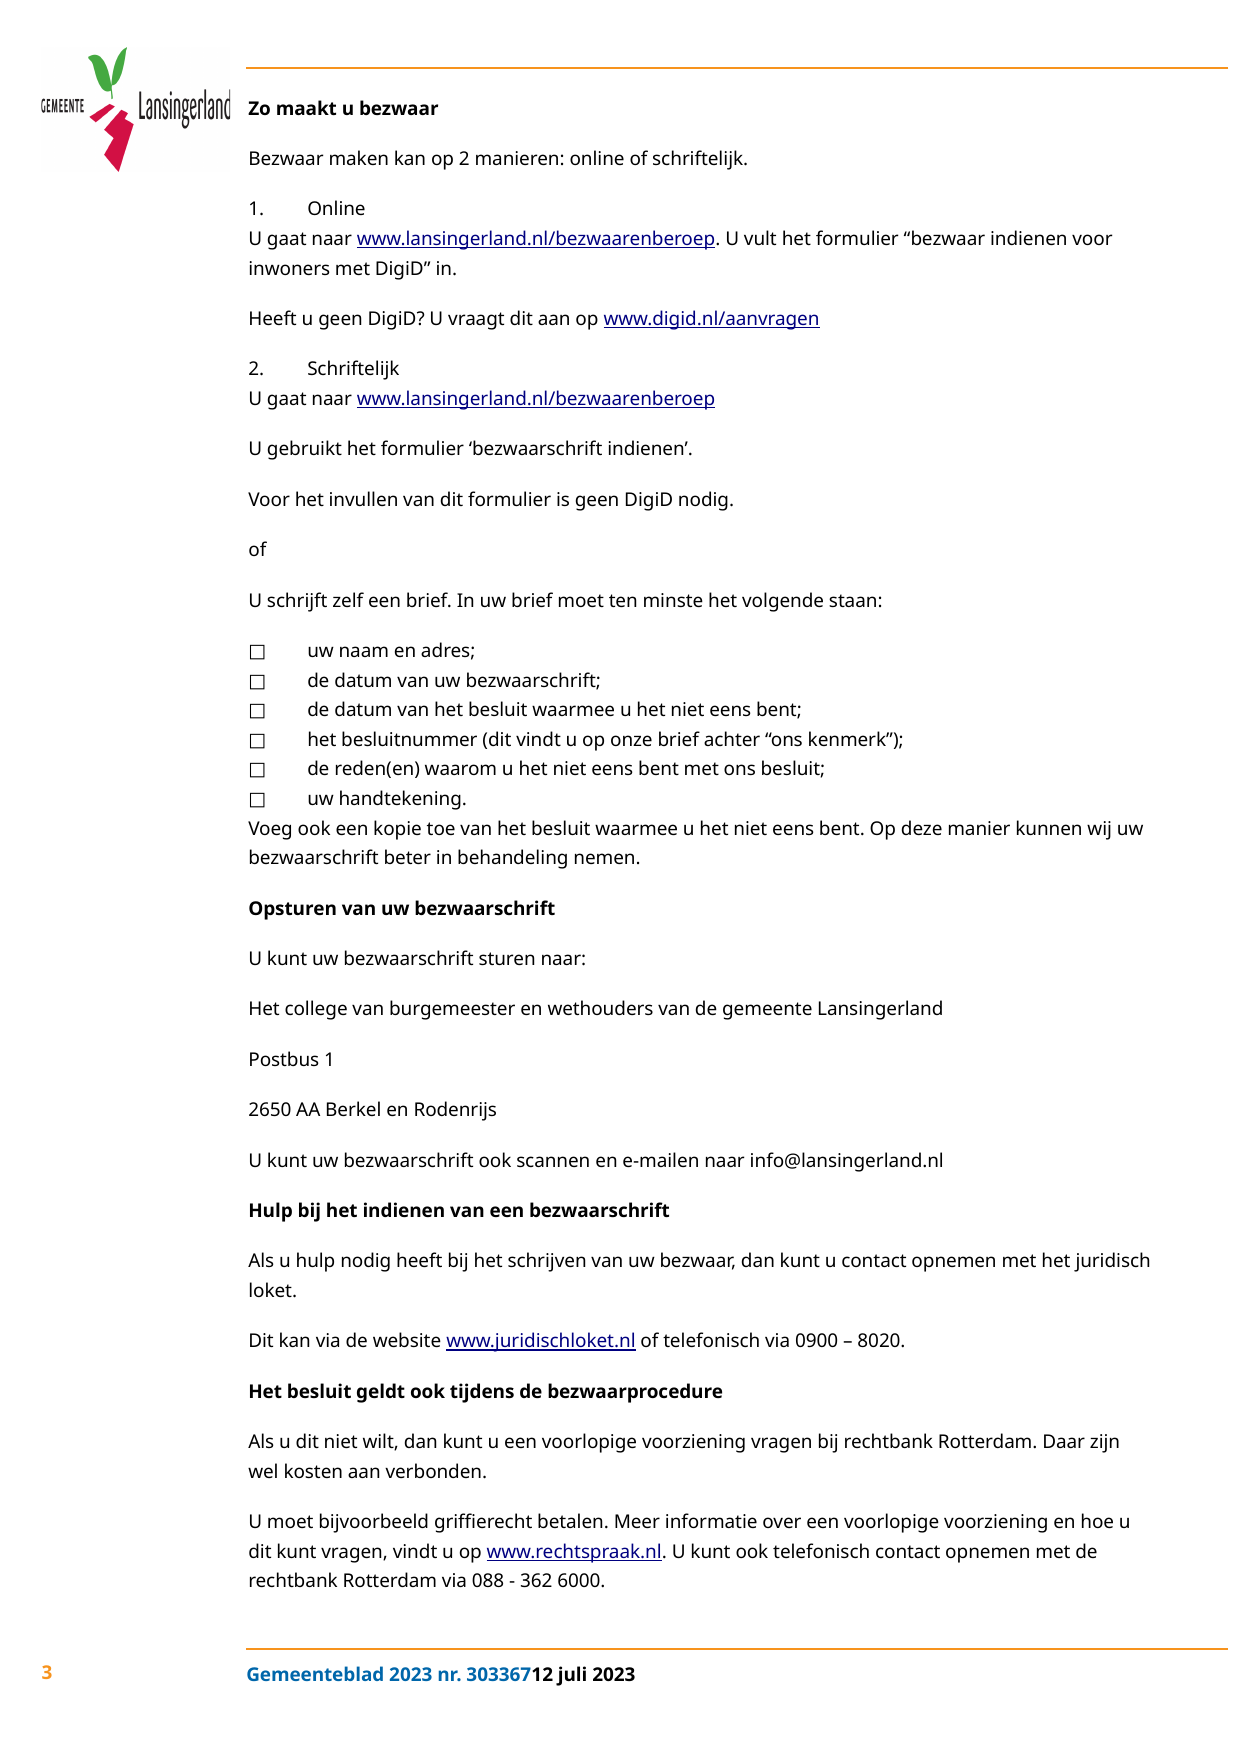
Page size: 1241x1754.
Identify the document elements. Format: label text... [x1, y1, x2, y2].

text U gaat naar www.lansingerland.nl/bezwaarenberoep [248, 385, 1152, 411]
text Voor het invullen van dit formulier is geen DigiD nodig. [248, 486, 1152, 512]
text Heeft u geen DigiD? U vraagt dit aan op www.digid.nl/aanvragen [248, 305, 1152, 331]
text U kunt uw bezwaarschrift sturen naar: [248, 945, 1152, 971]
text Als u dit niet wilt, dan kunt u een voorlopige voorziening vragen bij rechtbank Rotterdam. Daar zijn wel kosten aan verbonden. [248, 1428, 1152, 1484]
list de datum van het besluit waarmee u het niet eens bent; [248, 696, 1152, 722]
text 2650 AA Berkel en Rodenrijs [248, 1096, 1152, 1122]
list uw handtekening. [248, 785, 1152, 811]
text U moet bijvoorbeeld griffierecht betalen. Meer informatie over een voorlopige voorziening en hoe u dit kunt vragen, vindt u op www.rechtspraak.nl. U kunt ook telefonisch contact opnemen met de rechtbank Rotterdam via 088 - 362 6000. [248, 1508, 1152, 1593]
text Zo maakt u bezwaar [248, 95, 1152, 121]
text U gebruikt het formulier ‘bezwaarschrift indienen’. [248, 436, 1152, 461]
text U kunt uw bezwaarschrift ook scannen en e-mailen naar info@lansingerland.nl [248, 1147, 1152, 1173]
text Het college van burgemeester en wethouders van de gemeente Lansingerland [248, 996, 1152, 1021]
list het besluitnummer (dit vindt u op onze brief achter “ons kenmerk”); [248, 726, 1152, 752]
text Het besluit geldt ook tijdens de bezwaarprocedure [248, 1378, 1152, 1404]
text Opsturen van uw bezwaarschrift [248, 895, 1152, 921]
picture [41, 47, 231, 172]
text Hulp bij het indienen van een bezwaarschrift [248, 1197, 1152, 1223]
list de datum van uw bezwaarschrift; [248, 667, 1152, 693]
list uw naam en adres; [248, 637, 1152, 663]
text Voeg ook een kopie toe van het besluit waarmee u het niet eens bent. Op deze manier kunnen wij uw bezwaarschrift beter in behandeling nemen. [248, 815, 1152, 870]
list Online [248, 196, 1152, 221]
text Postbus 1 [248, 1046, 1152, 1072]
text U schrijft zelf een brief. In uw brief moet ten minste het volgende staan: [248, 587, 1152, 613]
text Als u hulp nodig heeft bij het schrijven van uw bezwaar, dan kunt u contact opnemen met het juridisch loket. [248, 1248, 1152, 1303]
list de reden(en) waarom u het niet eens bent met ons besluit; [248, 756, 1152, 781]
text Dit kan via de website www.juridischloket.nl of telefonisch via 0900 – 8020. [248, 1328, 1152, 1353]
text U gaat naar www.lansingerland.nl/bezwaarenberoep. U vult het formulier “bezwaar indienen voor inwoners met DigiD” in. [248, 225, 1152, 281]
text Bezwaar maken kan op 2 manieren: online of schriftelijk. [248, 145, 1152, 171]
text of [248, 536, 1152, 562]
list Schriftelijk [248, 356, 1152, 381]
